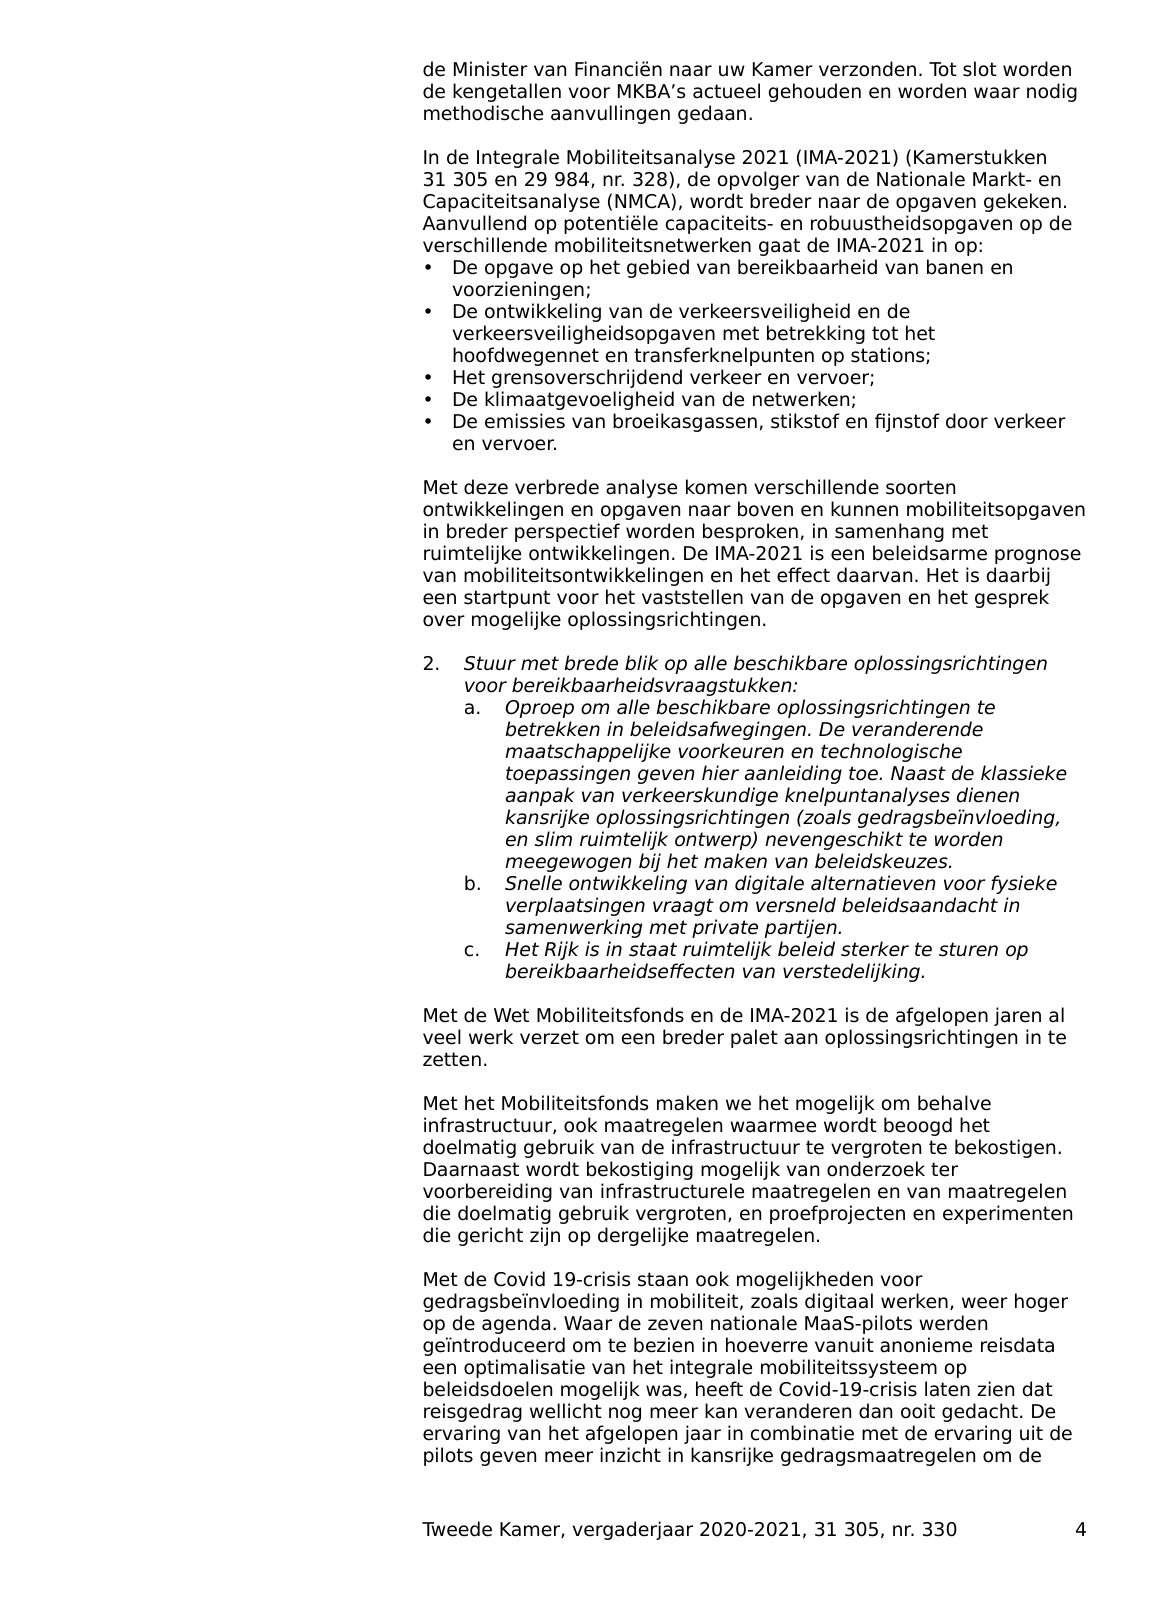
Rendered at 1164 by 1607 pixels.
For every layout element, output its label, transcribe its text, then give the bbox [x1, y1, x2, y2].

text 2. Stuur met brede blik op alle beschikbare oplossingsrichtingen voor bereikbaarheidsvraagstukken: [422, 653, 1087, 697]
text a. Oproep om alle beschikbare oplossingsrichtingen te betrekken in beleidsafwegingen. De veranderende maatschappelijke voorkeuren en technologische toepassingen geven hier aanleiding toe. Naast de klassieke aanpak van verkeerskundige knelpuntanalyses dienen kansrijke oplossingsrichtingen (zoals gedragsbeïnvloeding, en slim ruimtelijk ontwerp) nevengeschikt te worden meegewogen bij het maken van beleidskeuzes. [464, 697, 1087, 873]
text Met de Wet Mobiliteitsfonds en de IMA-2021 is de afgelopen jaren al veel werk verzet om een breder palet aan oplossingsrichtingen in te zetten. [422, 1005, 1087, 1071]
text de Minister van Financiën naar uw Kamer verzonden. Tot slot worden de kengetallen voor MKBA’s actueel gehouden en worden waar nodig methodische aanvullingen gedaan. [422, 59, 1087, 125]
text b. Snelle ontwikkeling van digitale alternatieven voor fysieke verplaatsingen vraagt om versneld beleidsaandacht in samenwerking met private partijen. [464, 873, 1087, 939]
text • De opgave op het gebied van bereikbaarheid van banen en voorzieningen; [422, 257, 1087, 301]
text • De klimaatgevoeligheid van de netwerken; [422, 389, 1087, 411]
text • De emissies van broeikasgassen, stikstof en fijnstof door verkeer en vervoer. [422, 411, 1087, 455]
text In de Integrale Mobiliteitsanalyse 2021 (IMA-2021) (Kamerstukken 31 305 en 29 984, nr. 328), de opvolger van de Nationale Markt- en Capaciteitsanalyse (NMCA), wordt breder naar de opgaven gekeken. Aanvullend op potentiële capaciteits- en robuustheidsopgaven op de verschillende mobiliteitsnetwerken gaat de IMA-2021 in op: [422, 147, 1087, 257]
text Met het Mobiliteitsfonds maken we het mogelijk om behalve infrastructuur, ook maatregelen waarmee wordt beoogd het doelmatig gebruik van de infrastructuur te vergroten te bekostigen. Daarnaast wordt bekostiging mogelijk van onderzoek ter voorbereiding van infrastructurele maatregelen en van maatregelen die doelmatig gebruik vergroten, en proefprojecten en experimenten die gericht zijn op dergelijke maatregelen. [422, 1093, 1087, 1247]
text • Het grensoverschrijdend verkeer en vervoer; [422, 367, 1087, 389]
text Met deze verbrede analyse komen verschillende soorten ontwikkelingen en opgaven naar boven en kunnen mobiliteitsopgaven in breder perspectief worden besproken, in samenhang met ruimtelijke ontwikkelingen. De IMA-2021 is een beleidsarme prognose van mobiliteitsontwikkelingen en het effect daarvan. Het is daarbij een startpunt voor het vaststellen van de opgaven en het gesprek over mogelijke oplossingsrichtingen. [422, 477, 1087, 631]
text c. Het Rijk is in staat ruimtelijk beleid sterker te sturen op bereikbaarheidseffecten van verstedelijking. [464, 939, 1087, 983]
text • De ontwikkeling van de verkeersveiligheid en de verkeersveiligheidsopgaven met betrekking tot het hoofdwegennet en transferknelpunten op stations; [422, 301, 1087, 367]
text Met de Covid 19-crisis staan ook mogelijkheden voor gedragsbeïnvloeding in mobiliteit, zoals digitaal werken, weer hoger op de agenda. Waar de zeven nationale MaaS-pilots werden geïntroduceerd om te bezien in hoeverre vanuit anonieme reisdata een optimalisatie van het integrale mobiliteitssysteem op beleidsdoelen mogelijk was, heeft de Covid-19-crisis laten zien dat reisgedrag wellicht nog meer kan veranderen dan ooit gedacht. De ervaring van het afgelopen jaar in combinatie met de ervaring uit de pilots geven meer inzicht in kansrijke gedragsmaatregelen om de [422, 1269, 1087, 1467]
